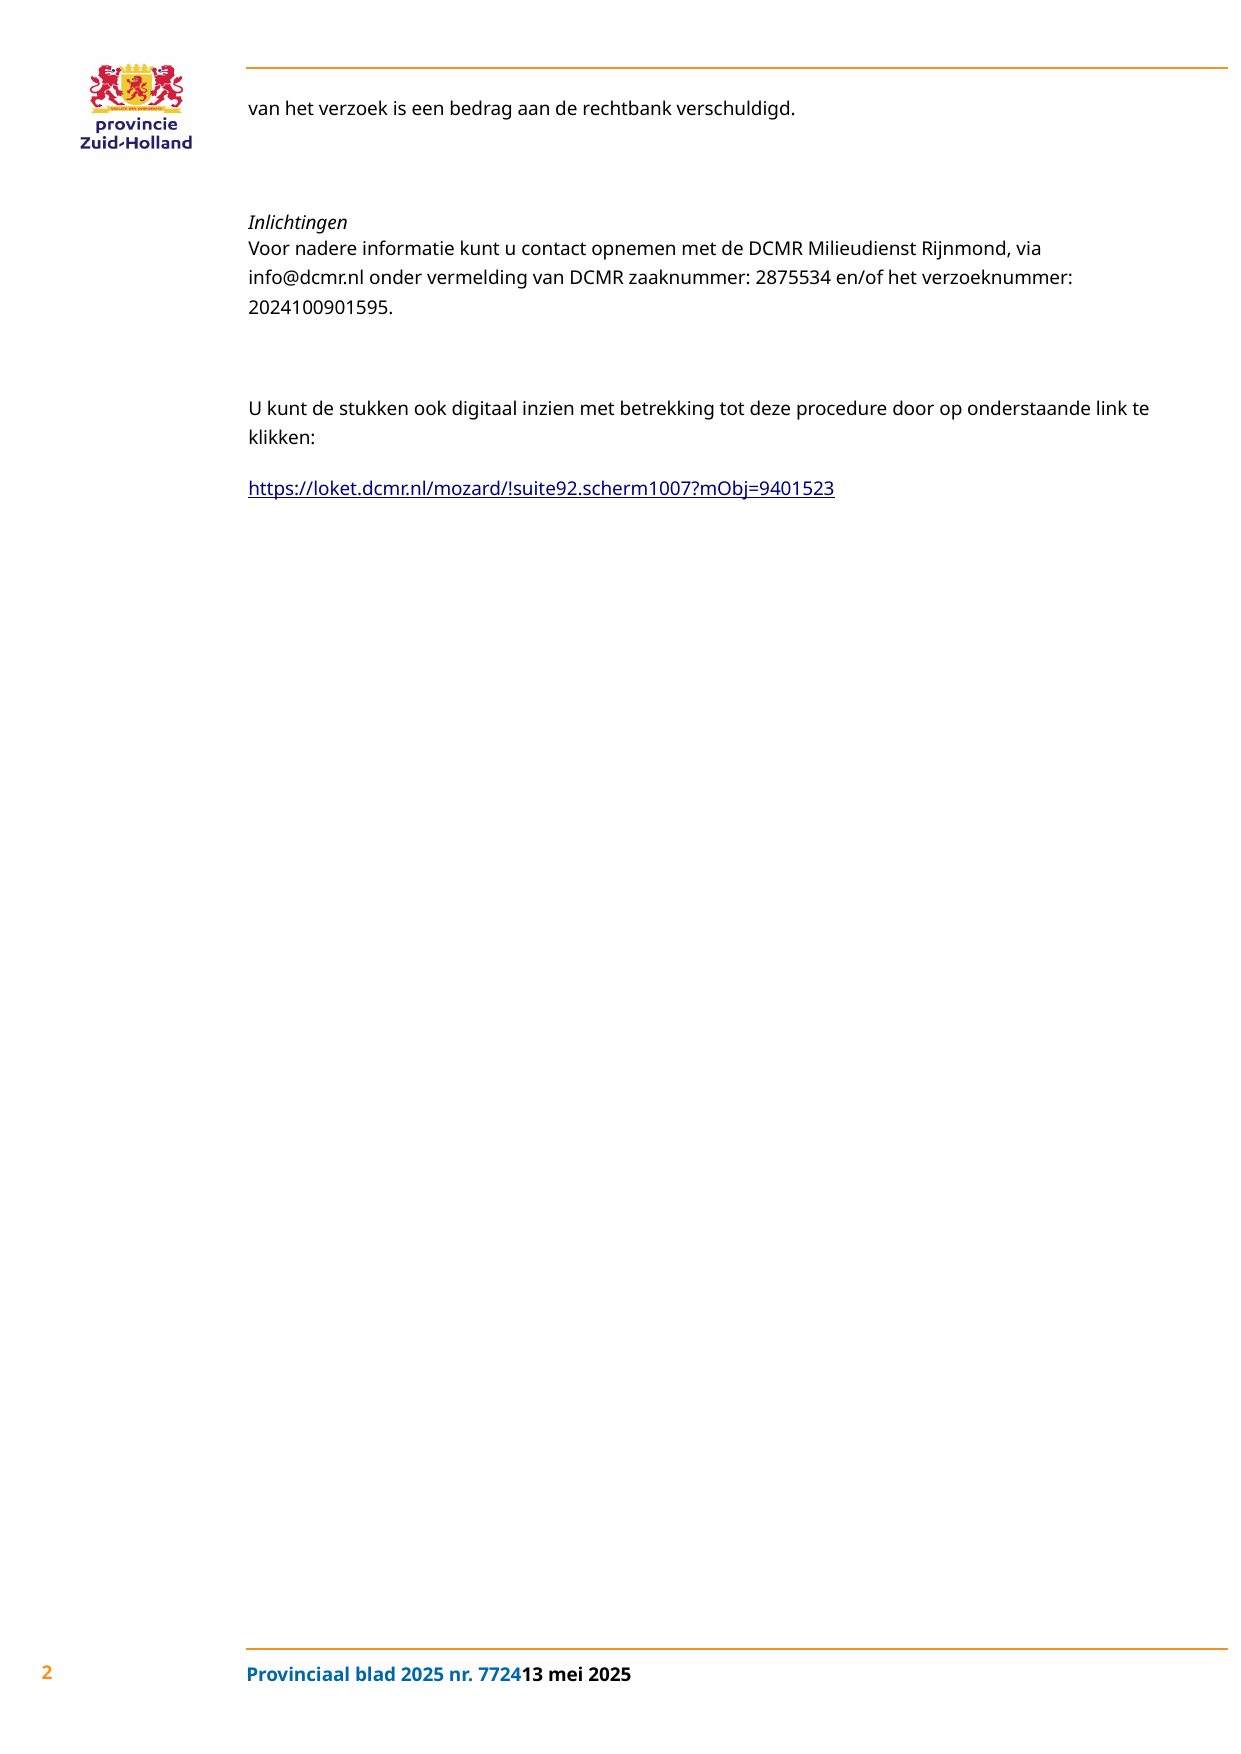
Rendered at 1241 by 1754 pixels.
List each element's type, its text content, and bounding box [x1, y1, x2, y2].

text Inlichtingen [248, 209, 1152, 235]
text https://loket.dcmr.nl/mozard/!suite92.scherm1007?mObj=9401523 [248, 475, 1152, 501]
text U kunt de stukken ook digitaal inzien met betrekking tot deze procedure door op onderstaande link te klikken: [248, 395, 1152, 450]
text Voor nadere informatie kunt u contact opnemen met de DCMR Milieudienst Rijnmond, via info@dcmr.nl onder vermelding van DCMR zaaknummer: 2875534 en/of het verzoeknummer: 2024100901595. [248, 235, 1152, 320]
text van het verzoek is een bedrag aan de rechtbank verschuldigd. [248, 95, 1152, 121]
picture [41, 47, 231, 172]
